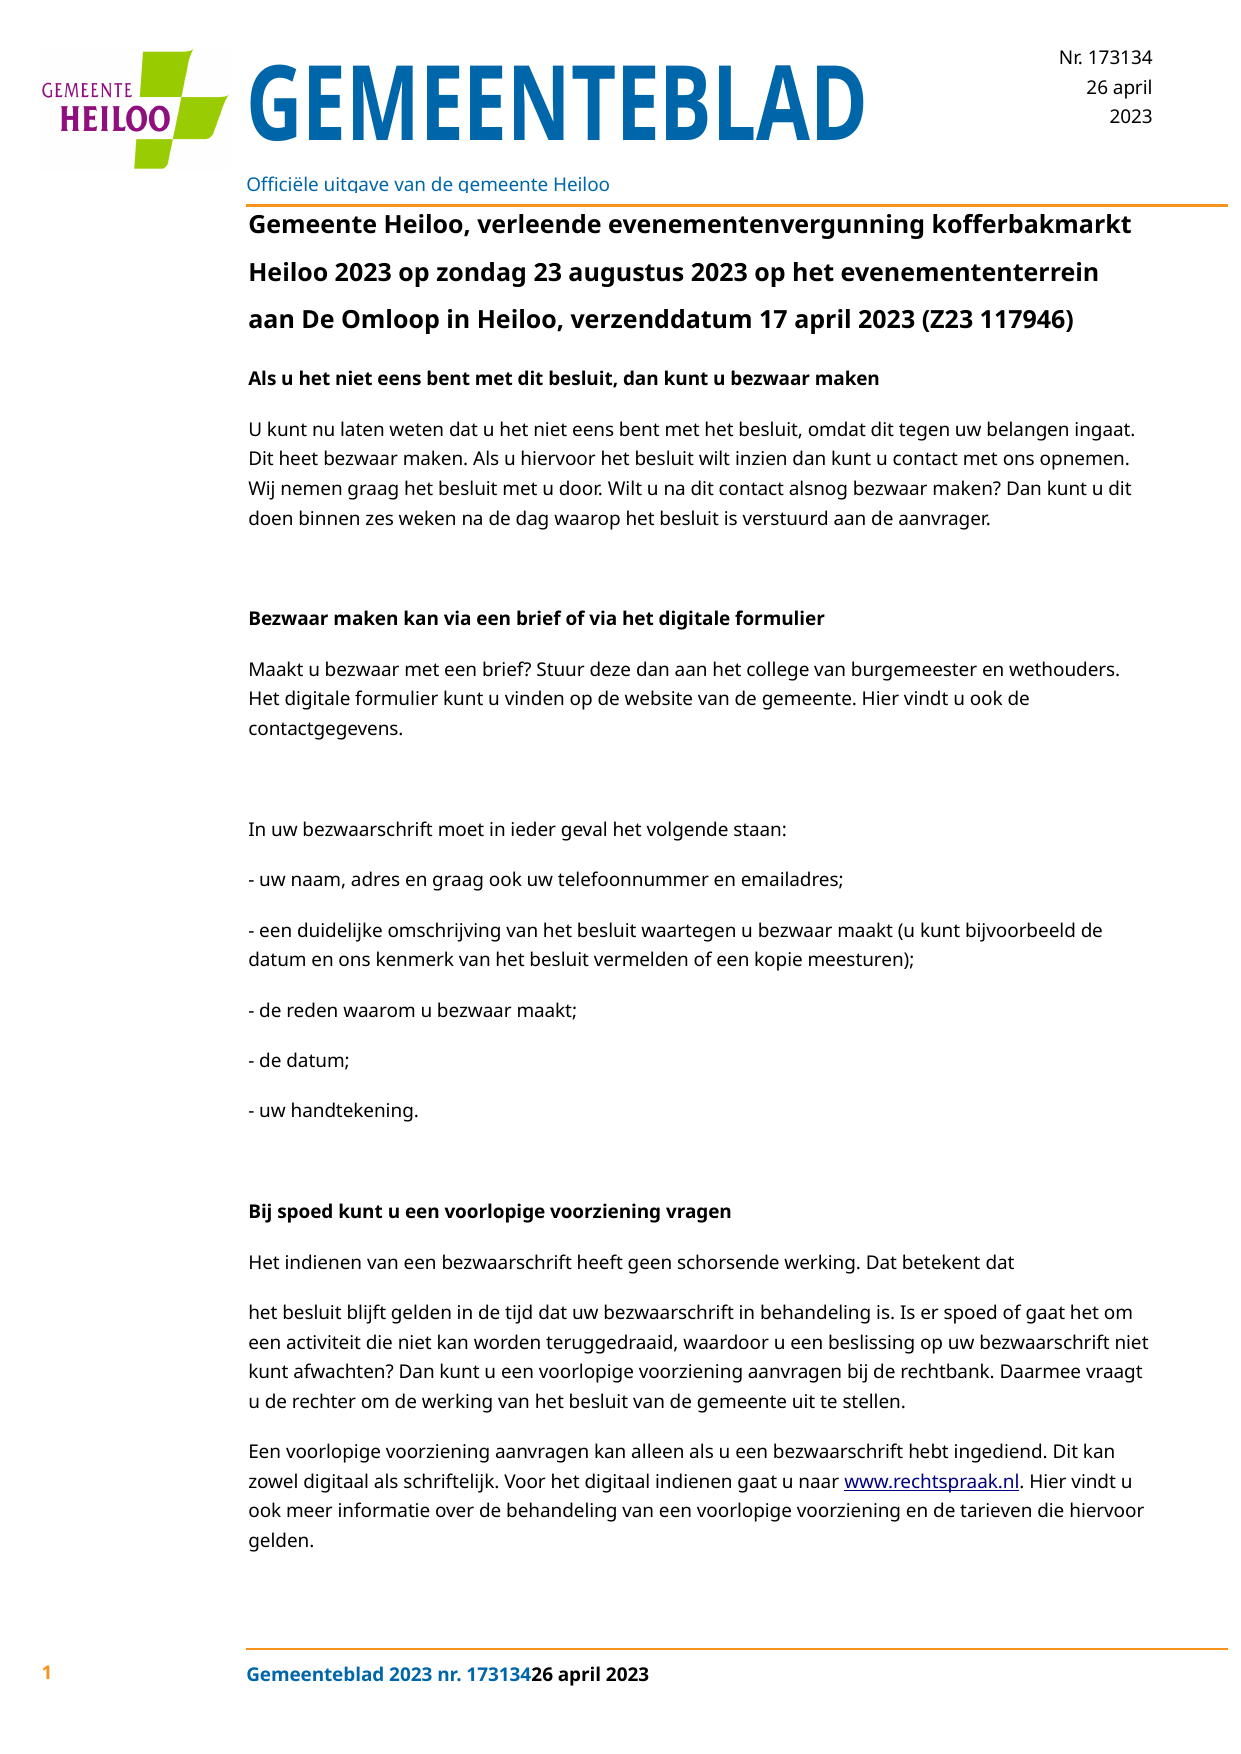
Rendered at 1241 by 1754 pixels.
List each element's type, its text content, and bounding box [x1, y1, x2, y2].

text U kunt nu laten weten dat u het niet eens bent met het besluit, omdat dit tegen uw belangen ingaat. Dit heet bezwaar maken. Als u hiervoor het besluit wilt inzien dan kunt u contact met ons opnemen. Wij nemen graag het besluit met u door. Wilt u na dit contact alsnog bezwaar maken? Dan kunt u dit doen binnen zes weken na de dag waarop het besluit is verstuurd aan de aanvrager. [248, 416, 1152, 530]
text - uw handtekening. [248, 1098, 1152, 1123]
text Maakt u bezwaar met een brief? Stuur deze dan aan het college van burgemeester en wethouders. Het digitale formulier kunt u vinden op de website van de gemeente. Hier vindt u ook de contactgegevens. [248, 656, 1152, 741]
text - een duidelijke omschrijving van het besluit waartegen u bezwaar maakt (u kunt bijvoorbeeld de datum en ons kenmerk van het besluit vermelden of een kopie meesturen); [248, 917, 1152, 972]
text het besluit blijft gelden in de tijd dat uw bezwaarschrift in behandeling is. Is er spoed of gaat het om een activiteit die niet kan worden teruggedraaid, waardoor u een beslissing op uw bezwaarschrift niet kunt afwachten? Dan kunt u een voorlopige voorziening aanvragen bij de rechtbank. Daarmee vraagt u de rechter om de werking van het besluit van de gemeente uit te stellen. [248, 1299, 1152, 1414]
text Bezwaar maken kan via een brief of via het digitale formulier [248, 606, 1152, 631]
text Als u het niet eens bent met dit besluit, dan kunt u bezwaar maken [248, 366, 1152, 391]
text Gemeente Heiloo, verleende evenementenvergunning kofferbakmarkt Heiloo 2023 op zondag 23 augustus 2023 op het evenemententerrein aan De Omloop in Heiloo, verzenddatum 17 april 2023 (Z23 117946) [248, 207, 1152, 336]
text Het indienen van een bezwaarschrift heeft geen schorsende werking. Dat betekent dat [248, 1249, 1152, 1274]
text In uw bezwaarschrift moet in ieder geval het volgende staan: [248, 816, 1152, 842]
text Bij spoed kunt u een voorlopige voorziening vragen [248, 1198, 1152, 1224]
text Een voorlopige voorziening aanvragen kan alleen als u een bezwaarschrift hebt ingediend. Dit kan zowel digitaal als schriftelijk. Voor het digitaal indienen gaat u naar www.rechtspraak.nl. Hier vindt u ook meer informatie over de behandeling van een voorlopige voorziening en de tarieven die hiervoor gelden. [248, 1438, 1152, 1553]
picture [41, 47, 231, 172]
text - de datum; [248, 1047, 1152, 1073]
text - de reden waarom u bezwaar maakt; [248, 997, 1152, 1022]
text - uw naam, adres en graag ook uw telefoonnummer en emailadres; [248, 866, 1152, 892]
